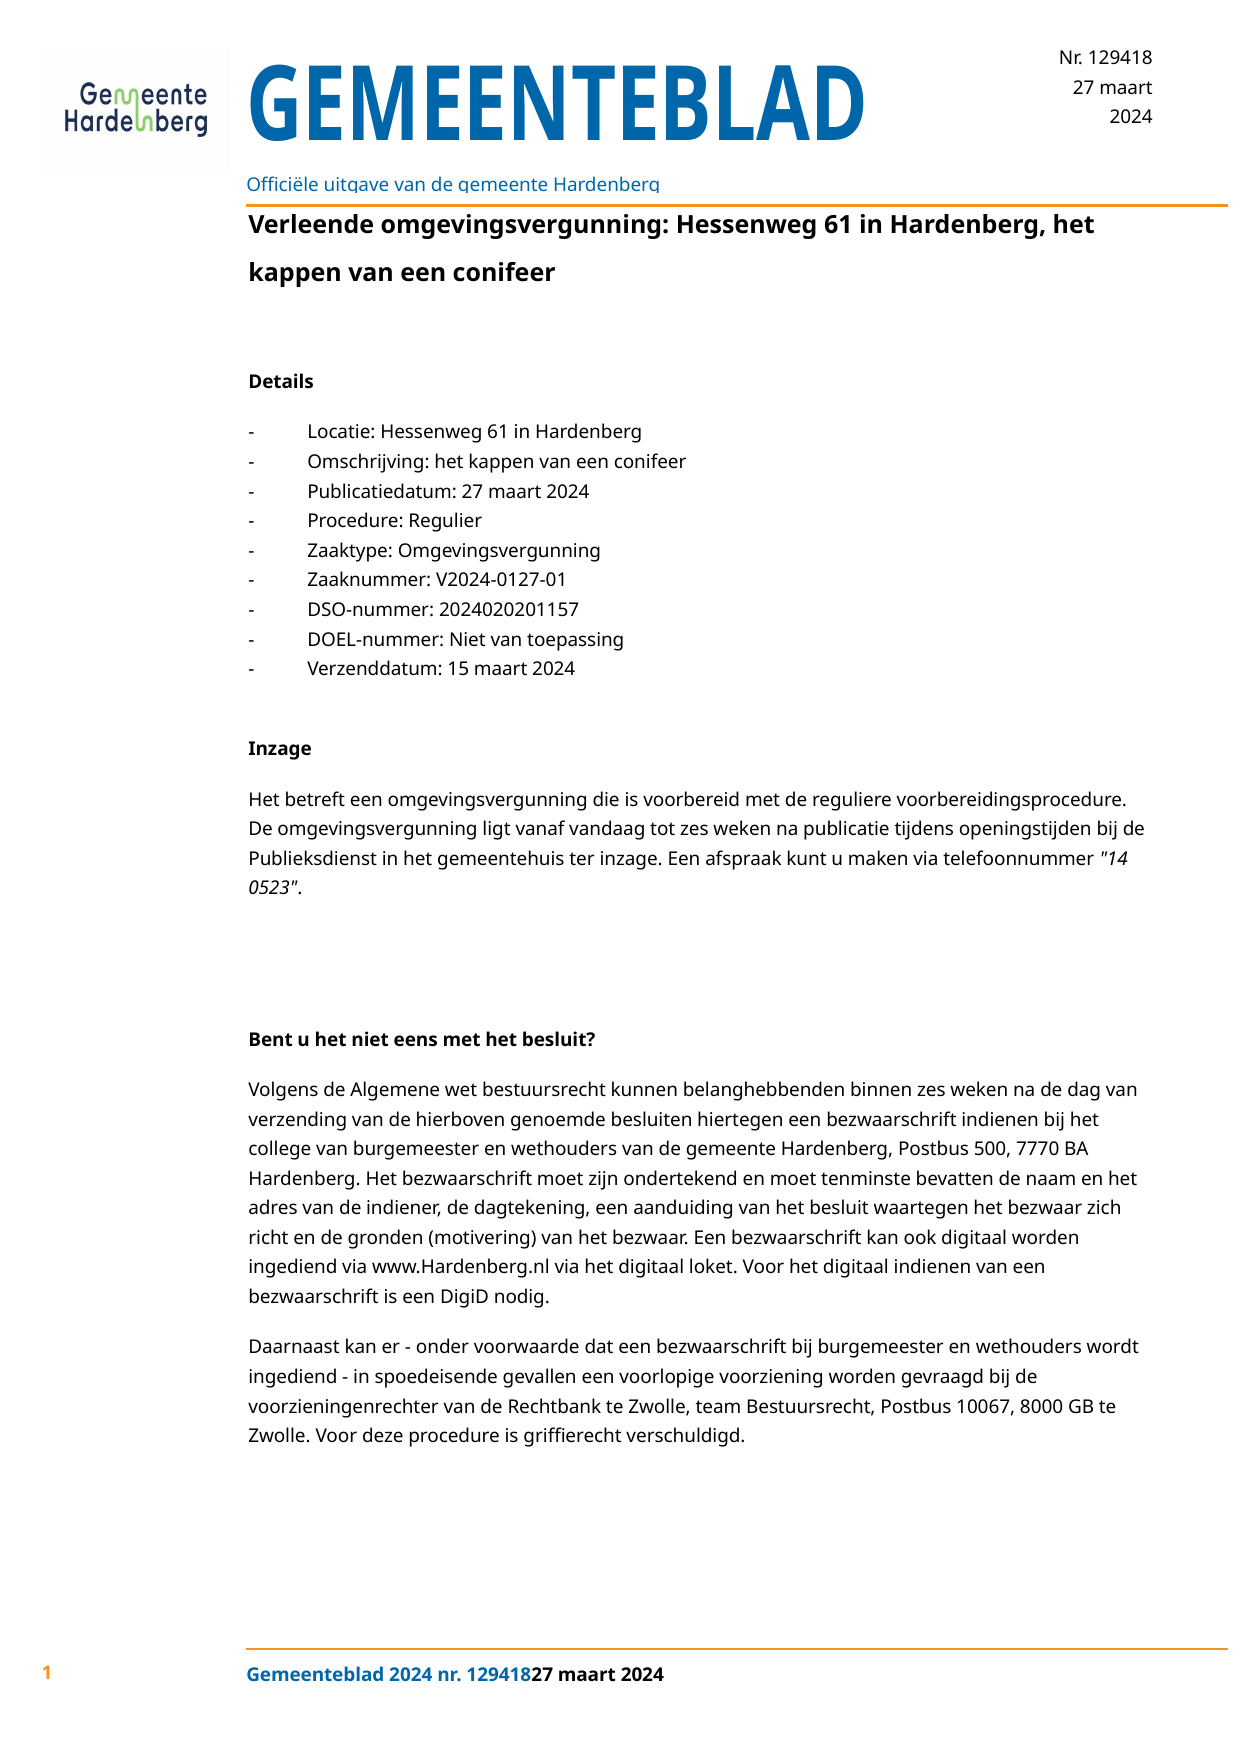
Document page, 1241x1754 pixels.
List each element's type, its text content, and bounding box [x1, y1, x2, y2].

text Het betreft een omgevingsvergunning die is voorbereid met de reguliere voorbereidingsprocedure. De omgevingsvergunning ligt vanaf vandaag tot zes weken na publicatie tijdens openingstijden bij de Publieksdienst in het gemeentehuis ter inzage. Een afspraak kunt u maken via telefoonnummer "14 0523". [248, 786, 1152, 900]
list DOEL-nummer: Niet van toepassing [248, 626, 1152, 652]
list Zaaktype: Omgevingsvergunning [248, 537, 1152, 563]
text Details [248, 368, 1152, 394]
text Verleende omgevingsvergunning: Hessenweg 61 in Hardenberg, het kappen van een conifeer [248, 207, 1152, 288]
list Procedure: Regulier [248, 507, 1152, 533]
list Publicatiedatum: 27 maart 2024 [248, 478, 1152, 504]
text Bent u het niet eens met het besluit? [248, 1026, 1152, 1052]
list Verzenddatum: 15 maart 2024 [248, 655, 1152, 681]
text Inzage [248, 735, 1152, 761]
text Volgens de Algemene wet bestuursrecht kunnen belanghebbenden binnen zes weken na de dag van verzending van de hierboven genoemde besluiten hiertegen een bezwaarschrift indienen bij het college van burgemeester en wethouders van de gemeente Hardenberg, Postbus 500, 7770 BA Hardenberg. Het bezwaarschrift moet zijn ondertekend en moet tenminste bevatten de naam en het adres van de indiener, de dagtekening, een aanduiding van het besluit waartegen het bezwaar zich richt en de gronden (motivering) van het bezwaar. Een bezwaarschrift kan ook digitaal worden ingediend via www.Hardenberg.nl via het digitaal loket. Voor het digitaal indienen van een bezwaarschrift is een DigiD nodig. [248, 1076, 1152, 1309]
list Locatie: Hessenweg 61 in Hardenberg [248, 419, 1152, 444]
picture [41, 47, 231, 172]
list Omschrijving: het kappen van een conifeer [248, 448, 1152, 474]
text Daarnaast kan er - onder voorwaarde dat een bezwaarschrift bij burgemeester en wethouders wordt ingediend - in spoedeisende gevallen een voorlopige voorziening worden gevraagd bij de voorzieningenrechter van de Rechtbank te Zwolle, team Bestuursrecht, Postbus 10067, 8000 GB te Zwolle. Voor deze procedure is griffierecht verschuldigd. [248, 1334, 1152, 1448]
list DSO-nummer: 2024020201157 [248, 596, 1152, 622]
list Zaaknummer: V2024-0127-01 [248, 567, 1152, 592]
